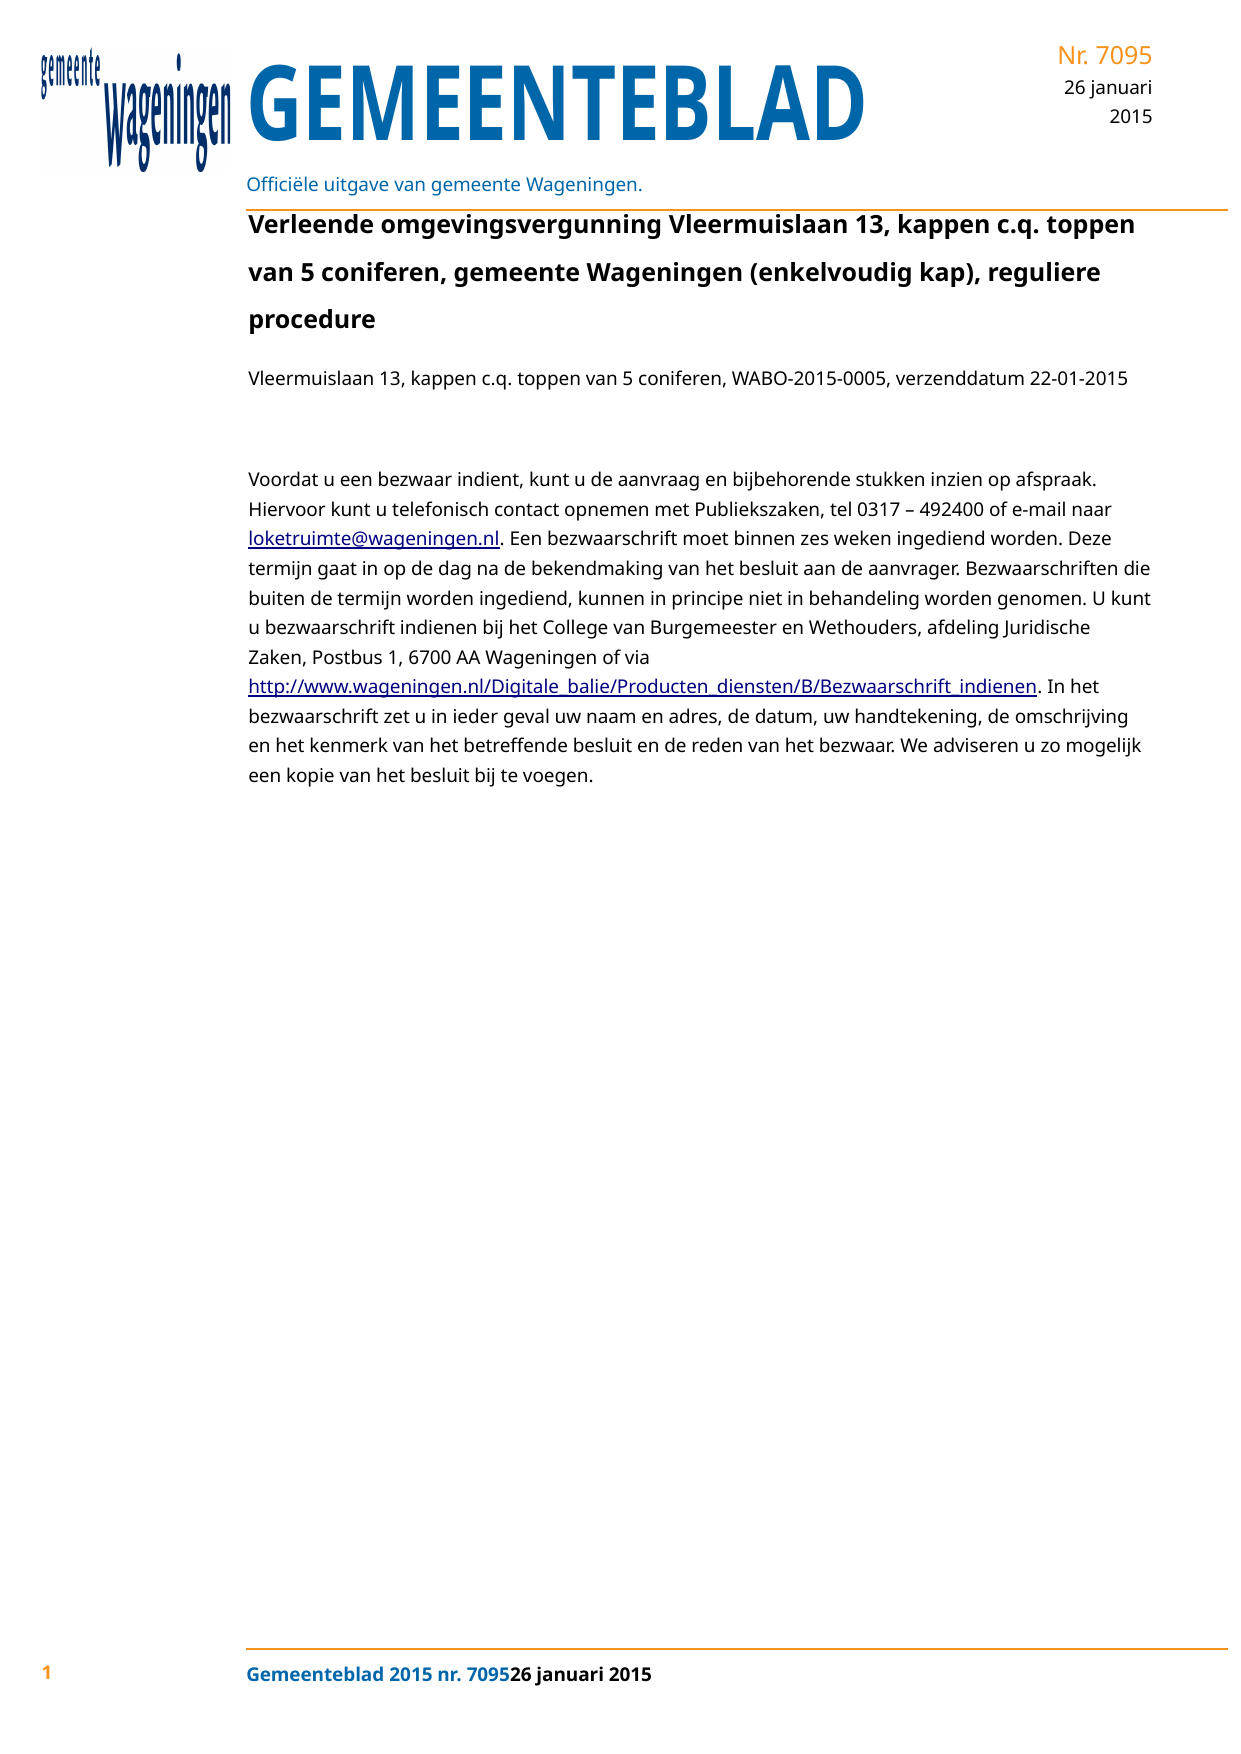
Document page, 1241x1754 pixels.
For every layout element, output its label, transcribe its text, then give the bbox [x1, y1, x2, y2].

text Vleermuislaan 13, kappen c.q. toppen van 5 coniferen, WABO-2015-0005, verzenddatum 22-01-2015 [248, 366, 1152, 391]
picture [41, 47, 231, 172]
text Verleende omgevingsvergunning Vleermuislaan 13, kappen c.q. toppen van 5 coniferen, gemeente Wageningen (enkelvoudig kap), reguliere procedure [248, 211, 1152, 336]
text Voordat u een bezwaar indient, kunt u de aanvraag en bijbehorende stukken inzien op afspraak. Hiervoor kunt u telefonisch contact opnemen met Publiekszaken, tel 0317 – 492400 of e-mail naar loketruimte@wageningen.nl. Een bezwaarschrift moet binnen zes weken ingediend worden. Deze termijn gaat in op de dag na de bekendmaking van het besluit aan de aanvrager. Bezwaarschriften die buiten de termijn worden ingediend, kunnen in principe niet in behandeling worden genomen. U kunt u bezwaarschrift indienen bij het College van Burgemeester en Wethouders, afdeling Juridische Zaken, Postbus 1, 6700 AA Wageningen of via http://www.wageningen.nl/Digitale_balie/Producten_diensten/B/Bezwaarschrift_indienen. In het bezwaarschrift zet u in ieder geval uw naam en adres, de datum, uw handtekening, de omschrijving en het kenmerk van het betreffende besluit en de reden van het bezwaar. We adviseren u zo mogelijk een kopie van het besluit bij te voegen. [248, 466, 1152, 788]
